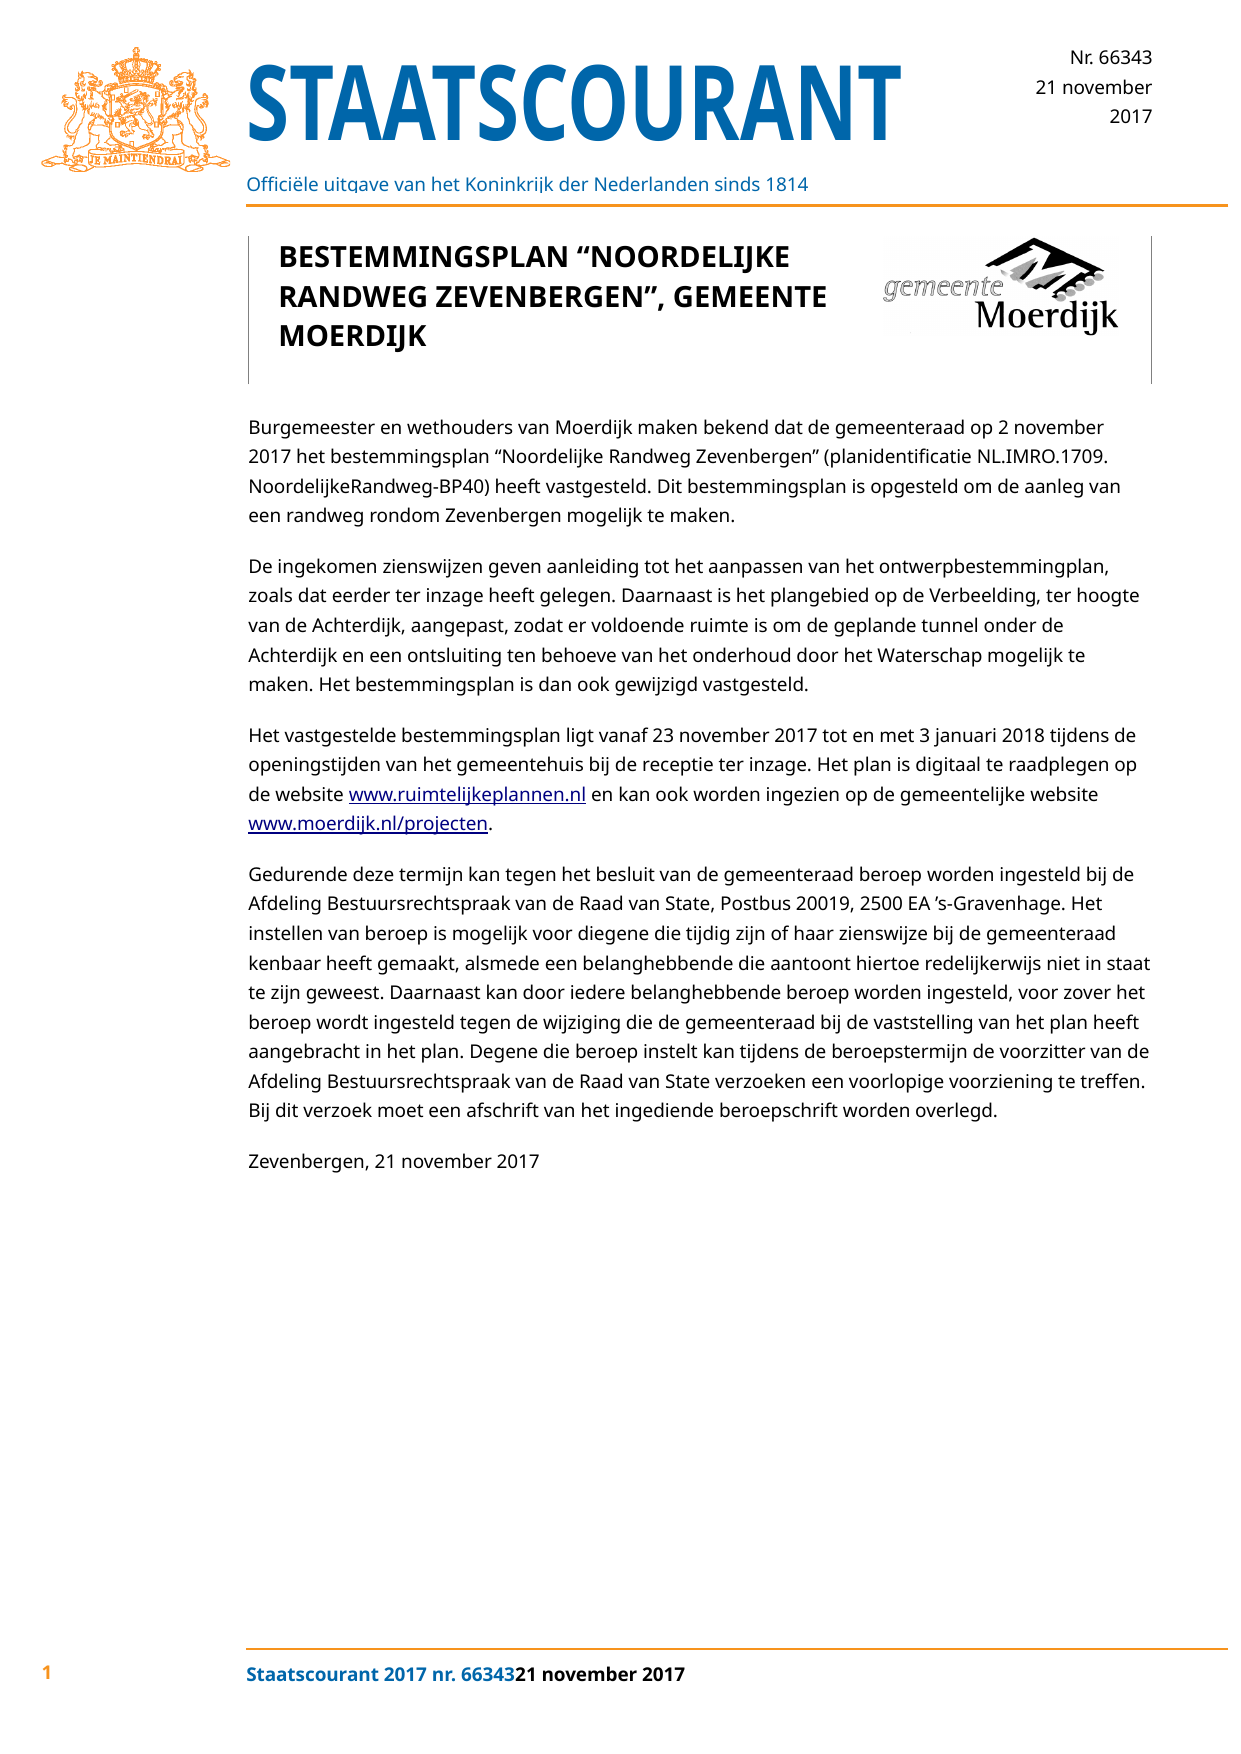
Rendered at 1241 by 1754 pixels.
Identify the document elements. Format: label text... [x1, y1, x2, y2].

table_header [850, 236, 1151, 384]
picture [882, 236, 1119, 336]
text Zevenbergen, 21 november 2017 [248, 1148, 1152, 1174]
text De ingekomen zienswijzen geven aanleiding tot het aanpassen van het ontwerpbestemmingplan, zoals dat eerder ter inzage heeft gelegen. Daarnaast is het plangebied op de Verbeelding, ter hoogte van de Achterdijk, aangepast, zodat er voldoende ruimte is om de geplande tunnel onder de Achterdijk en een ontsluiting ten behoeve van het onderhoud door het Waterschap mogelijk te maken. Het bestemmingsplan is dan ook gewijzigd vastgesteld. [248, 553, 1152, 697]
picture [41, 47, 231, 172]
text Het vastgestelde bestemmingsplan ligt vanaf 23 november 2017 tot en met 3 januari 2018 tijdens de openingstijden van het gemeentehuis bij de receptie ter inzage. Het plan is digitaal te raadplegen op de website www.ruimtelijkeplannen.nl en kan ook worden ingezien op de gemeentelijke website www.moerdijk.nl/projecten. [248, 722, 1152, 836]
table_header BESTEMMINGSPLAN “NOORDELIJKE RANDWEG ZEVENBERGEN”, GEMEENTE MOERDIJK [249, 236, 850, 384]
text Burgemeester en wethouders van Moerdijk maken bekend dat de gemeenteraad op 2 november 2017 het bestemmingsplan “Noordelijke Randweg Zevenbergen” (planidentificatie NL.IMRO.1709. NoordelijkeRandweg-BP40) heeft vastgesteld. Dit bestemmingsplan is opgesteld om de aanleg van een randweg rondom Zevenbergen mogelijk te maken. [248, 414, 1152, 528]
text Gedurende deze termijn kan tegen het besluit van de gemeenteraad beroep worden ingesteld bij de Afdeling Bestuursrechtspraak van de Raad van State, Postbus 20019, 2500 EA ’s-Gravenhage. Het instellen van beroep is mogelijk voor diegene die tijdig zijn of haar zienswijze bij de gemeenteraad kenbaar heeft gemaakt, alsmede een belanghebbende die aantoont hiertoe redelijkerwijs niet in staat te zijn geweest. Daarnaast kan door iedere belanghebbende beroep worden ingesteld, voor zover het beroep wordt ingesteld tegen de wijziging die de gemeenteraad bij de vaststelling van het plan heeft aangebracht in het plan. Degene die beroep instelt kan tijdens de beroepstermijn de voorzitter van de Afdeling Bestuursrechtspraak van de Raad van State verzoeken een voorlopige voorziening te treffen. Bij dit verzoek moet een afschrift van het ingediende beroepschrift worden overlegd. [248, 861, 1152, 1123]
